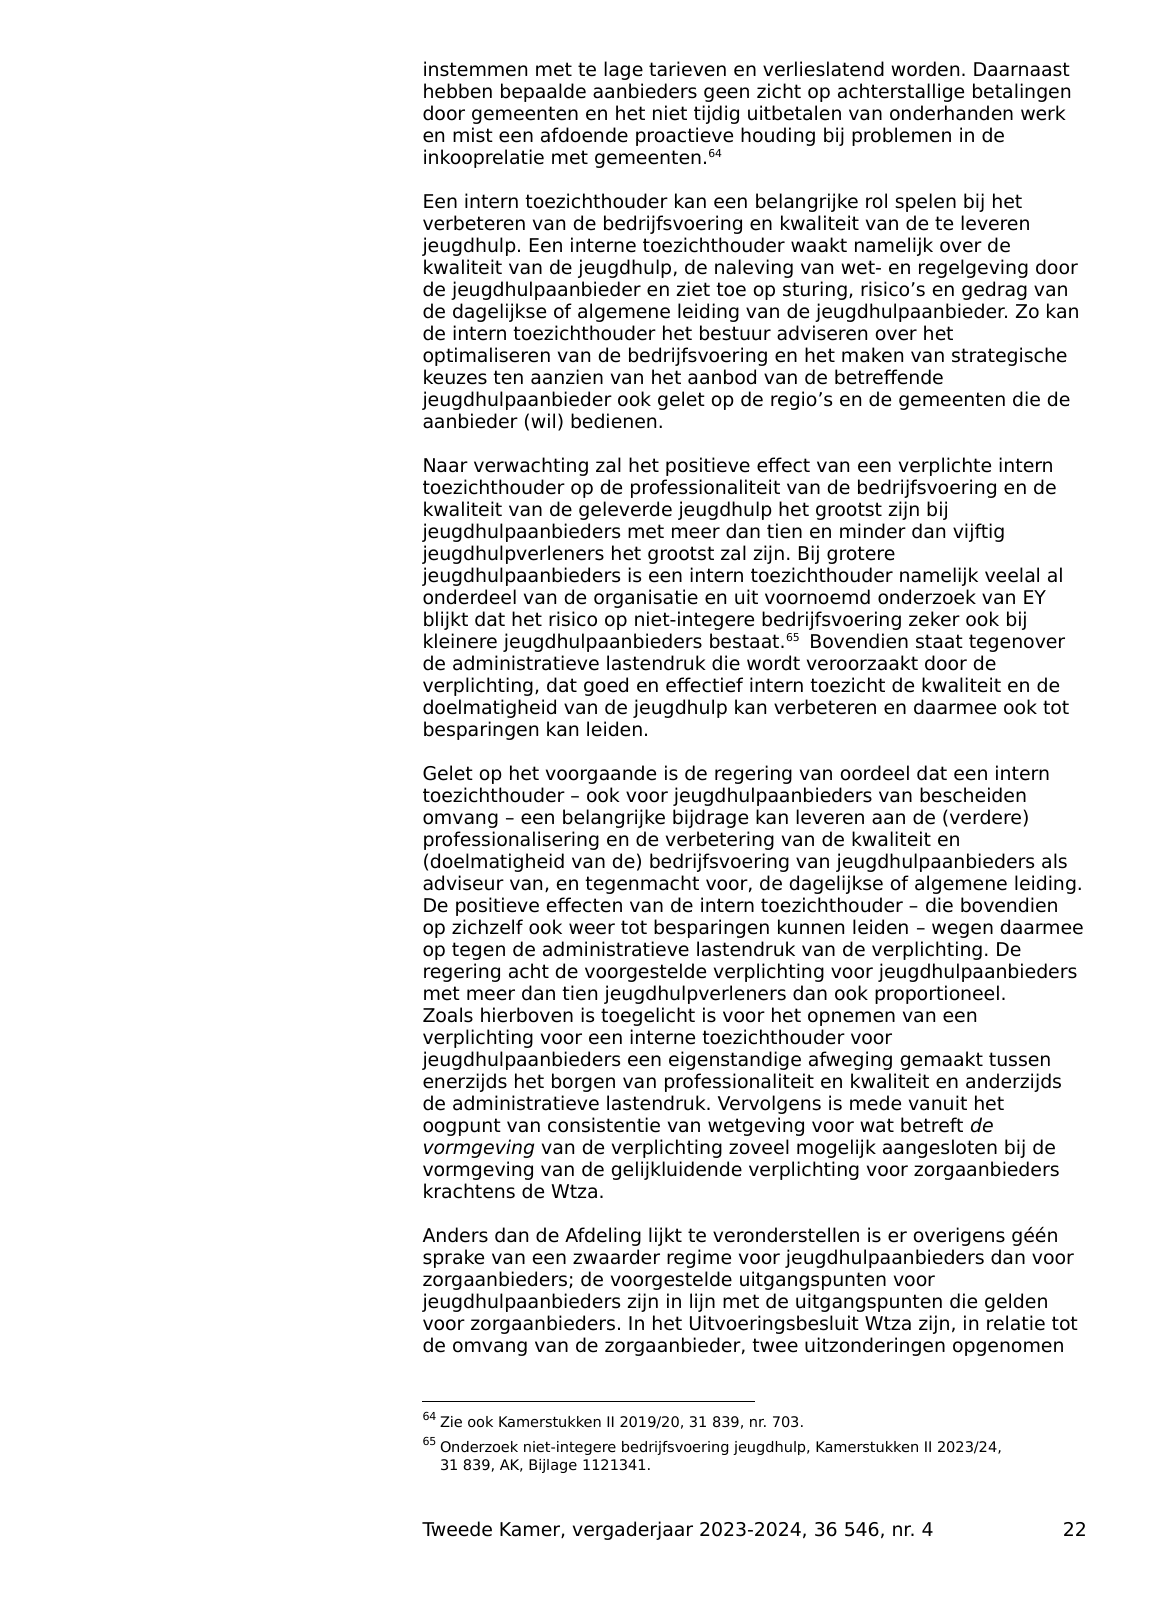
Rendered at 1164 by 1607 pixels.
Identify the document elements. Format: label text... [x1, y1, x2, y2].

text Zoals hierboven is toegelicht is voor het opnemen van een verplichting voor een interne toezichthouder voor jeugdhulpaanbieders een eigenstandige afweging gemaakt tussen enerzijds het borgen van professionaliteit en kwaliteit en anderzijds de administratieve lastendruk. Vervolgens is mede vanuit het oogpunt van consistentie van wetgeving voor wat betreft de vormgeving van de verplichting zoveel mogelijk aangesloten bij de vormgeving van de gelijkluidende verplichting voor zorgaanbieders krachtens de Wtza. [422, 1005, 1087, 1203]
text Zie ook Kamerstukken II 2019/20, 31 839, nr. 703. [422, 1410, 1087, 1432]
text Naar verwachting zal het positieve effect van een verplichte intern toezichthouder op de professionaliteit van de bedrijfsvoering en de kwaliteit van de geleverde jeugdhulp het grootst zijn bij jeugdhulpaanbieders met meer dan tien en minder dan vijftig jeugdhulpverleners het grootst zal zijn. Bij grotere jeugdhulpaanbieders is een intern toezichthouder namelijk veelal al onderdeel van de organisatie en uit voornoemd onderzoek van EY blijkt dat het risico op niet-integere bedrijfsvoering zeker ook bij kleinere jeugdhulpaanbieders bestaat. Bovendien staat tegenover de administratieve lastendruk die wordt veroorzaakt door de verplichting, dat goed en effectief intern toezicht de kwaliteit en de doelmatigheid van de jeugdhulp kan verbeteren en daarmee ook tot besparingen kan leiden. [422, 455, 1087, 741]
text instemmen met te lage tarieven en verlieslatend worden. Daarnaast hebben bepaalde aanbieders geen zicht op achterstallige betalingen door gemeenten en het niet tijdig uitbetalen van onderhanden werk en mist een afdoende proactieve houding bij problemen in de inkooprelatie met gemeenten. [422, 59, 1087, 169]
text Een intern toezichthouder kan een belangrijke rol spelen bij het verbeteren van de bedrijfsvoering en kwaliteit van de te leveren jeugdhulp. Een interne toezichthouder waakt namelijk over de kwaliteit van de jeugdhulp, de naleving van wet- en regelgeving door de jeugdhulpaanbieder en ziet toe op sturing, risico’s en gedrag van de dagelijkse of algemene leiding van de jeugdhulpaanbieder. Zo kan de intern toezichthouder het bestuur adviseren over het optimaliseren van de bedrijfsvoering en het maken van strategische keuzes ten aanzien van het aanbod van de betreffende jeugdhulpaanbieder ook gelet op de regio’s en de gemeenten die de aanbieder (wil) bedienen. [422, 191, 1087, 433]
text Anders dan de Afdeling lijkt te veronderstellen is er overigens géén sprake van een zwaarder regime voor jeugdhulpaanbieders dan voor zorgaanbieders; de voorgestelde uitgangspunten voor jeugdhulpaanbieders zijn in lijn met de uitgangspunten die gelden voor zorgaanbieders. In het Uitvoeringsbesluit Wtza zijn, in relatie tot de omvang van de zorgaanbieder, twee uitzonderingen opgenomen [422, 1225, 1087, 1357]
text Onderzoek niet-integere bedrijfsvoering jeugdhulp, Kamerstukken II 2023/24, 31 839, AK, Bijlage 1121341. [422, 1435, 1087, 1474]
text Gelet op het voorgaande is de regering van oordeel dat een intern toezichthouder – ook voor jeugdhulpaanbieders van bescheiden omvang – een belangrijke bijdrage kan leveren aan de (verdere) professionalisering en de verbetering van de kwaliteit en (doelmatigheid van de) bedrijfsvoering van jeugdhulpaanbieders als adviseur van, en tegenmacht voor, de dagelijkse of algemene leiding. De positieve effecten van de intern toezichthouder – die bovendien op zichzelf ook weer tot besparingen kunnen leiden – wegen daarmee op tegen de administratieve lastendruk van de verplichting. De regering acht de voorgestelde verplichting voor jeugdhulpaanbieders met meer dan tien jeugdhulpverleners dan ook proportioneel. [422, 763, 1087, 1005]
